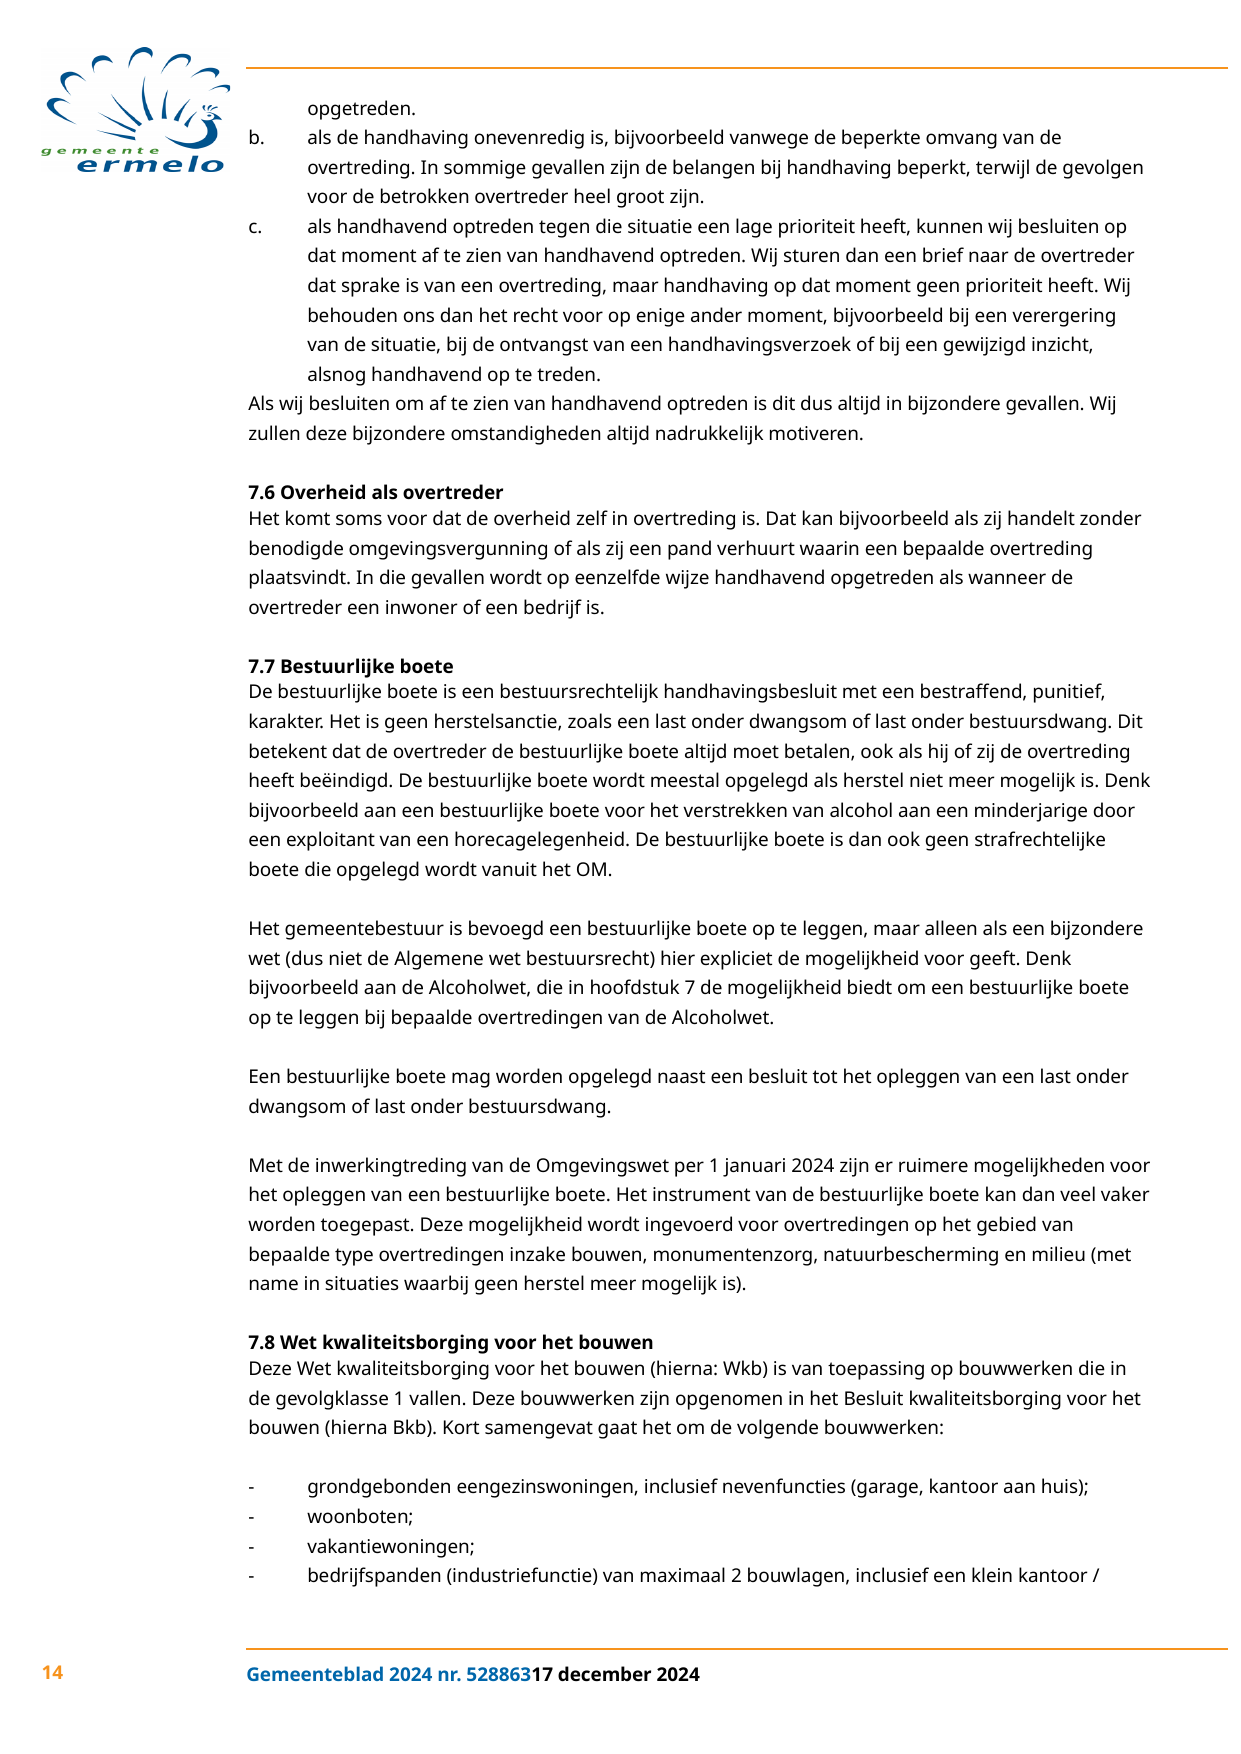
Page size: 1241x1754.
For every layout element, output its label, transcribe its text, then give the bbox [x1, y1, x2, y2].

list grondgebonden eengezinswoningen, inclusief nevenfuncties (garage, kantoor aan huis); [248, 1474, 1152, 1499]
text Met de inwerkingtreding van de Omgevingswet per 1 januari 2024 zijn er ruimere mogelijkheden voor het opleggen van een bestuurlijke boete. Het instrument van de bestuurlijke boete kan dan veel vaker worden toegepast. Deze mogelijkheid wordt ingevoerd voor overtredingen op het gebied van bepaalde type overtredingen inzake bouwen, monumentenzorg, natuurbescherming en milieu (met name in situaties waarbij geen herstel meer mogelijk is). [248, 1152, 1152, 1296]
text Het komt soms voor dat de overheid zelf in overtreding is. Dat kan bijvoorbeeld als zij handelt zonder benodigde omgevingsvergunning of als zij een pand verhuurt waarin een bepaalde overtreding plaatsvindt. In die gevallen wordt op eenzelfde wijze handhavend opgetreden als wanneer de overtreder een inwoner of een bedrijf is. [248, 505, 1152, 619]
list als de handhaving onevenredig is, bijvoorbeeld vanwege de beperkte omvang van de overtreding. In sommige gevallen zijn de belangen bij handhaving beperkt, terwijl de gevolgen voor de betrokken overtreder heel groot zijn. [248, 124, 1152, 209]
list als handhavend optreden tegen die situatie een lage prioriteit heeft, kunnen wij besluiten op dat moment af te zien van handhavend optreden. Wij sturen dan een brief naar de overtreder dat sprake is van een overtreding, maar handhaving op dat moment geen prioriteit heeft. Wij behouden ons dan het recht voor op enige ander moment, bijvoorbeeld bij een verergering van de situatie, bij de ontvangst van een handhavingsverzoek of bij een gewijzigd inzicht, alsnog handhavend op te treden. [248, 213, 1152, 387]
list vakantiewoningen; [248, 1533, 1152, 1558]
text 7.7 Bestuurlijke boete [248, 653, 1152, 679]
list bedrijfspanden (industriefunctie) van maximaal 2 bouwlagen, inclusief een klein kantoor / [248, 1562, 1152, 1588]
text 7.8 Wet kwaliteitsborging voor het bouwen [248, 1329, 1152, 1355]
text Deze Wet kwaliteitsborging voor het bouwen (hierna: Wkb) is van toepassing op bouwwerken die in de gevolgklasse 1 vallen. Deze bouwwerken zijn opgenomen in het Besluit kwaliteitsborging voor het bouwen (hierna Bkb). Kort samengevat gaat het om de volgende bouwwerken: [248, 1355, 1152, 1440]
text Het gemeentebestuur is bevoegd een bestuurlijke boete op te leggen, maar alleen als een bijzondere wet (dus niet de Algemene wet bestuursrecht) hier expliciet de mogelijkheid voor geeft. Denk bijvoorbeeld aan de Alcoholwet, die in hoofdstuk 7 de mogelijkheid biedt om een bestuurlijke boete op te leggen bij bepaalde overtredingen van de Alcoholwet. [248, 915, 1152, 1030]
list woonboten; [248, 1503, 1152, 1529]
picture [41, 47, 231, 172]
text Een bestuurlijke boete mag worden opgelegd naast een besluit tot het opleggen van een last onder dwangsom of last onder bestuursdwang. [248, 1063, 1152, 1119]
text De bestuurlijke boete is een bestuursrechtelijk handhavingsbesluit met een bestraffend, punitief, karakter. Het is geen herstelsanctie, zoals een last onder dwangsom of last onder bestuursdwang. Dit betekent dat de overtreder de bestuurlijke boete altijd moet betalen, ook als hij of zij de overtreding heeft beëindigd. De bestuurlijke boete wordt meestal opgelegd als herstel niet meer mogelijk is. Denk bijvoorbeeld aan een bestuurlijke boete voor het verstrekken van alcohol aan een minderjarige door een exploitant van een horecagelegenheid. De bestuurlijke boete is dan ook geen strafrechtelijke boete die opgelegd wordt vanuit het OM. [248, 679, 1152, 882]
text Als wij besluiten om af te zien van handhavend optreden is dit dus altijd in bijzondere gevallen. Wij zullen deze bijzondere omstandigheden altijd nadrukkelijk motiveren. [248, 391, 1152, 446]
list opgetreden. [248, 95, 1152, 121]
text 7.6 Overheid als overtreder [248, 479, 1152, 505]
